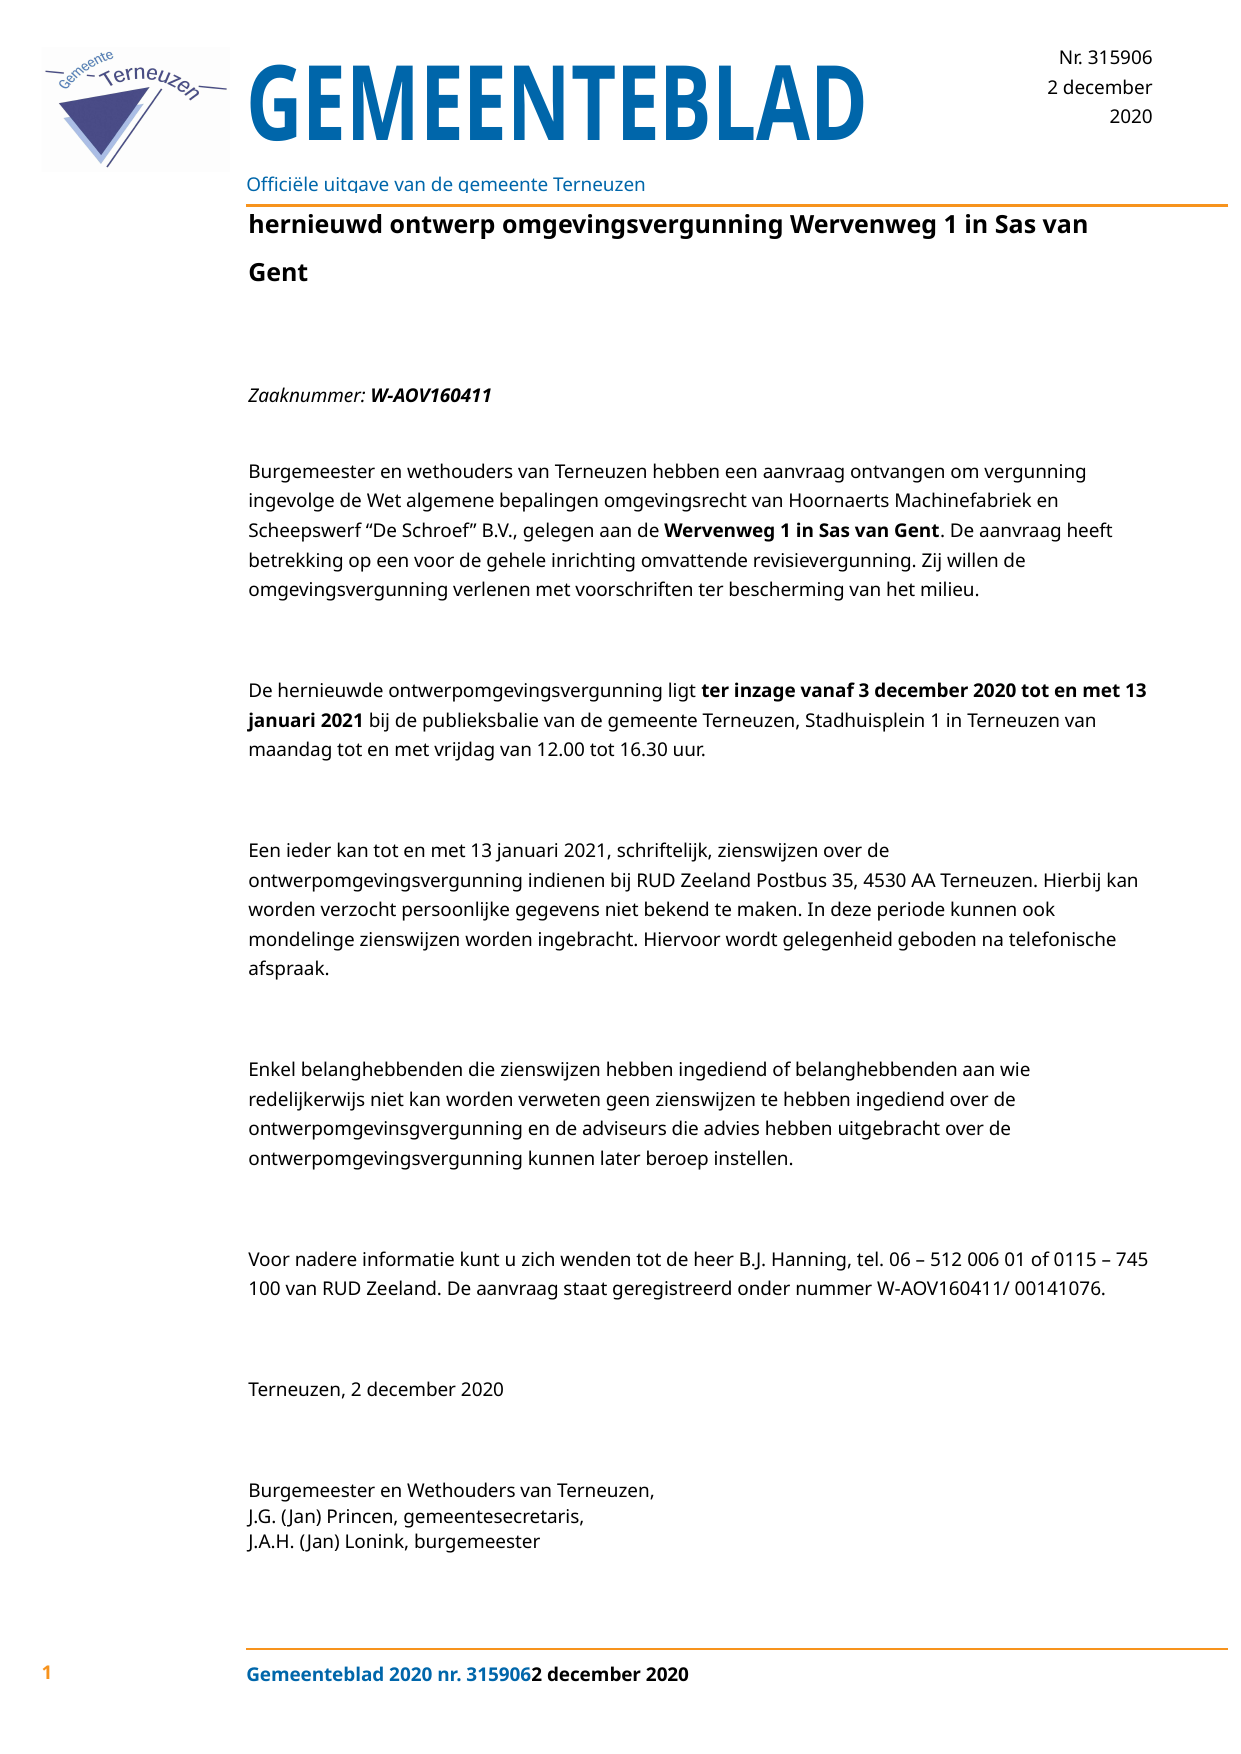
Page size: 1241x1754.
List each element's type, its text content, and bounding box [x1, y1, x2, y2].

table_cell [248, 1555, 700, 1580]
text Zaaknummer: W-AOV160411 [248, 382, 1152, 408]
text Enkel belanghebbenden die zienswijzen hebben ingediend of belanghebbenden aan wie redelijkerwijs niet kan worden verweten geen zienswijzen te hebben ingediend over de ontwerpomgevinsgvergunning en de adviseurs die advies hebben uitgebracht over de ontwerpomgevingsvergunning kunnen later beroep instellen. [248, 1056, 1152, 1171]
table_cell [700, 1555, 1152, 1580]
text De hernieuwde ontwerpomgevingsvergunning ligt ter inzage vanaf 3 december 2020 tot en met 13 januari 2021 bij de publieksbalie van de gemeente Terneuzen, Stadhuisplein 1 in Terneuzen van maandag tot en met vrijdag van 12.00 tot 16.30 uur. [248, 677, 1152, 762]
table_cell J.G. (Jan) Princen, gemeentesecretaris, [248, 1503, 700, 1529]
text Een ieder kan tot en met 13 januari 2021, schriftelijk, zienswijzen over de ontwerpomgevingsvergunning indienen bij RUD Zeeland Postbus 35, 4530 AA Terneuzen. Hierbij kan worden verzocht persoonlijke gegevens niet bekend te maken. In deze periode kunnen ook mondelinge zienswijzen worden ingebracht. Hiervoor wordt gelegenheid geboden na telefonische afspraak. [248, 837, 1152, 981]
text Burgemeester en wethouders van Terneuzen hebben een aanvraag ontvangen om vergunning ingevolge de Wet algemene bepalingen omgevingsrecht van Hoornaerts Machinefabriek en Scheepswerf “De Schroef” B.V., gelegen aan de Wervenweg 1 in Sas van Gent. De aanvraag heeft betrekking op een voor de gehele inrichting omvattende revisievergunning. Zij willen de omgevingsvergunning verlenen met voorschriften ter bescherming van het milieu. [248, 458, 1152, 602]
text Terneuzen, 2 december 2020 [248, 1376, 1152, 1402]
table_header Burgemeester en Wethouders van Terneuzen, [248, 1477, 1152, 1503]
text hernieuwd ontwerp omgevingsvergunning Wervenweg 1 in Sas van Gent [248, 207, 1152, 288]
picture [41, 47, 231, 172]
text Voor nadere informatie kunt u zich wenden tot de heer B.J. Hanning, tel. 06 – 512 006 01 of 0115 – 745 100 van RUD Zeeland. De aanvraag staat geregistreerd onder nummer W-AOV160411/ 00141076. [248, 1246, 1152, 1301]
table_cell [700, 1503, 1152, 1529]
table_cell J.A.H. (Jan) Lonink, burgemeester [248, 1529, 1152, 1554]
